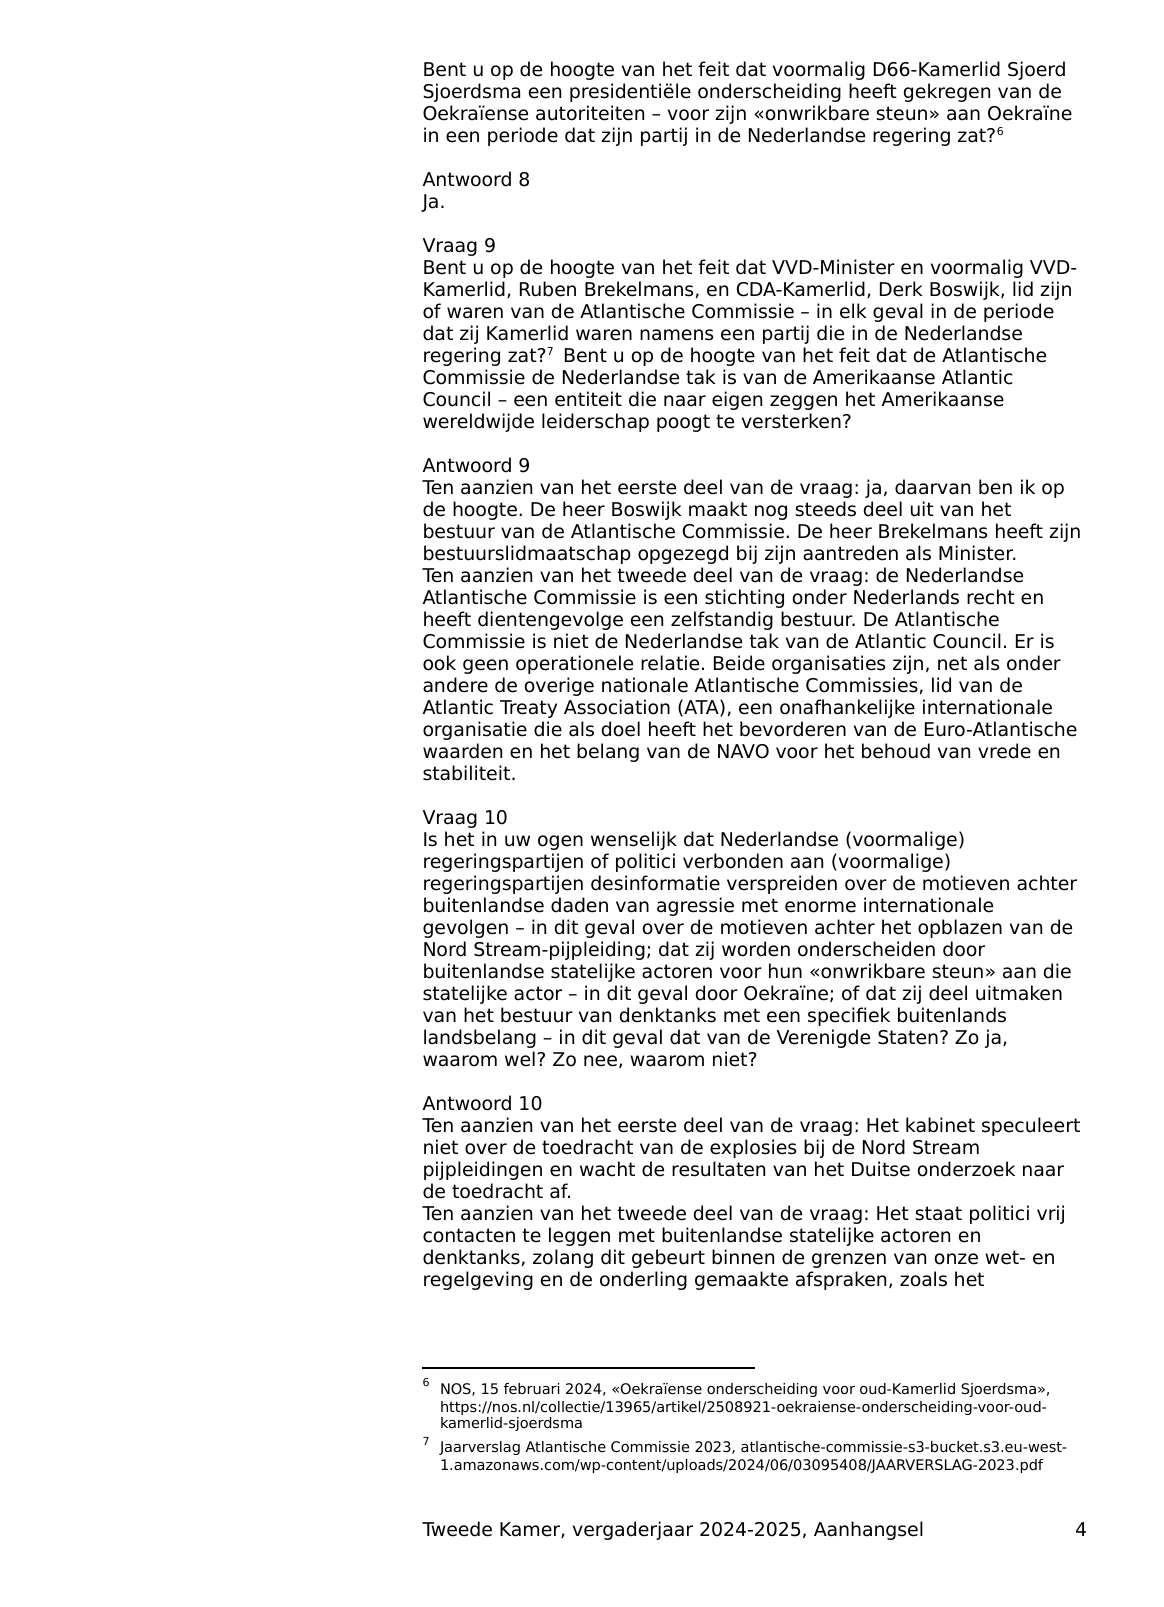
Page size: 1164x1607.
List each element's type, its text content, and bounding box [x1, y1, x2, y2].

text Antwoord 9 [422, 455, 1087, 477]
text Vraag 10 [422, 807, 1087, 829]
text Antwoord 8 [422, 169, 1087, 191]
text Ten aanzien van het eerste deel van de vraag: ja, daarvan ben ik op de hoogte. De heer Boswijk maakt nog steeds deel uit van het bestuur van de Atlantische Commissie. De heer Brekelmans heeft zijn bestuurslidmaatschap opgezegd bij zijn aantreden als Minister. [422, 477, 1087, 565]
text Ten aanzien van het eerste deel van de vraag: Het kabinet speculeert niet over de toedracht van de explosies bij de Nord Stream pijpleidingen en wacht de resultaten van het Duitse onderzoek naar de toedracht af. [422, 1115, 1087, 1203]
text Is het in uw ogen wenselijk dat Nederlandse (voormalige) regeringspartijen of politici verbonden aan (voormalige) regeringspartijen desinformatie verspreiden over de motieven achter buitenlandse daden van agressie met enorme internationale gevolgen – in dit geval over de motieven achter het opblazen van de Nord Stream-pijpleiding; dat zij worden onderscheiden door buitenlandse statelijke actoren voor hun «onwrikbare steun» aan die statelijke actor – in dit geval door Oekraïne; of dat zij deel uitmaken van het bestuur van denktanks met een specifiek buitenlands landsbelang – in dit geval dat van de Verenigde Staten? Zo ja, waarom wel? Zo nee, waarom niet? [422, 829, 1087, 1071]
text Vraag 9 [422, 235, 1087, 257]
text Jaarverslag Atlantische Commissie 2023, atlantische-commissie-s3-bucket.s3.eu-west-1.amazonaws.com/wp-content/uploads/2024/06/03095408/JAARVERSLAG-2023.pdf [422, 1435, 1087, 1474]
text Bent u op de hoogte van het feit dat voormalig D66-Kamerlid Sjoerd Sjoerdsma een presidentiële onderscheiding heeft gekregen van de Oekraïense autoriteiten – voor zijn «onwrikbare steun» aan Oekraïne in een periode dat zijn partij in de Nederlandse regering zat? [422, 59, 1087, 147]
text Ja. [422, 191, 1087, 213]
text Bent u op de hoogte van het feit dat VVD-Minister en voormalig VVD-Kamerlid, Ruben Brekelmans, en CDA-Kamerlid, Derk Boswijk, lid zijn of waren van de Atlantische Commissie – in elk geval in de periode dat zij Kamerlid waren namens een partij die in de Nederlandse regering zat? Bent u op de hoogte van het feit dat de Atlantische Commissie de Nederlandse tak is van de Amerikaanse Atlantic Council – een entiteit die naar eigen zeggen het Amerikaanse wereldwijde leiderschap poogt te versterken? [422, 257, 1087, 433]
text Ten aanzien van het tweede deel van de vraag: Het staat politici vrij contacten te leggen met buitenlandse statelijke actoren en denktanks, zolang dit gebeurt binnen de grenzen van onze wet- en regelgeving en de onderling gemaakte afspraken, zoals het [422, 1203, 1087, 1291]
text NOS, 15 februari 2024, «Oekraïense onderscheiding voor oud-Kamerlid Sjoerdsma», https://nos.nl/collectie/13965/artikel/2508921-oekraiense-onderscheiding-voor-oud-kamerlid-sjoerdsma [422, 1377, 1087, 1432]
text Antwoord 10 [422, 1093, 1087, 1115]
text Ten aanzien van het tweede deel van de vraag: de Nederlandse Atlantische Commissie is een stichting onder Nederlands recht en heeft dientengevolge een zelfstandig bestuur. De Atlantische Commissie is niet de Nederlandse tak van de Atlantic Council. Er is ook geen operationele relatie. Beide organisaties zijn, net als onder andere de overige nationale Atlantische Commissies, lid van de Atlantic Treaty Association (ATA), een onafhankelijke internationale organisatie die als doel heeft het bevorderen van de Euro-Atlantische waarden en het belang van de NAVO voor het behoud van vrede en stabiliteit. [422, 565, 1087, 785]
